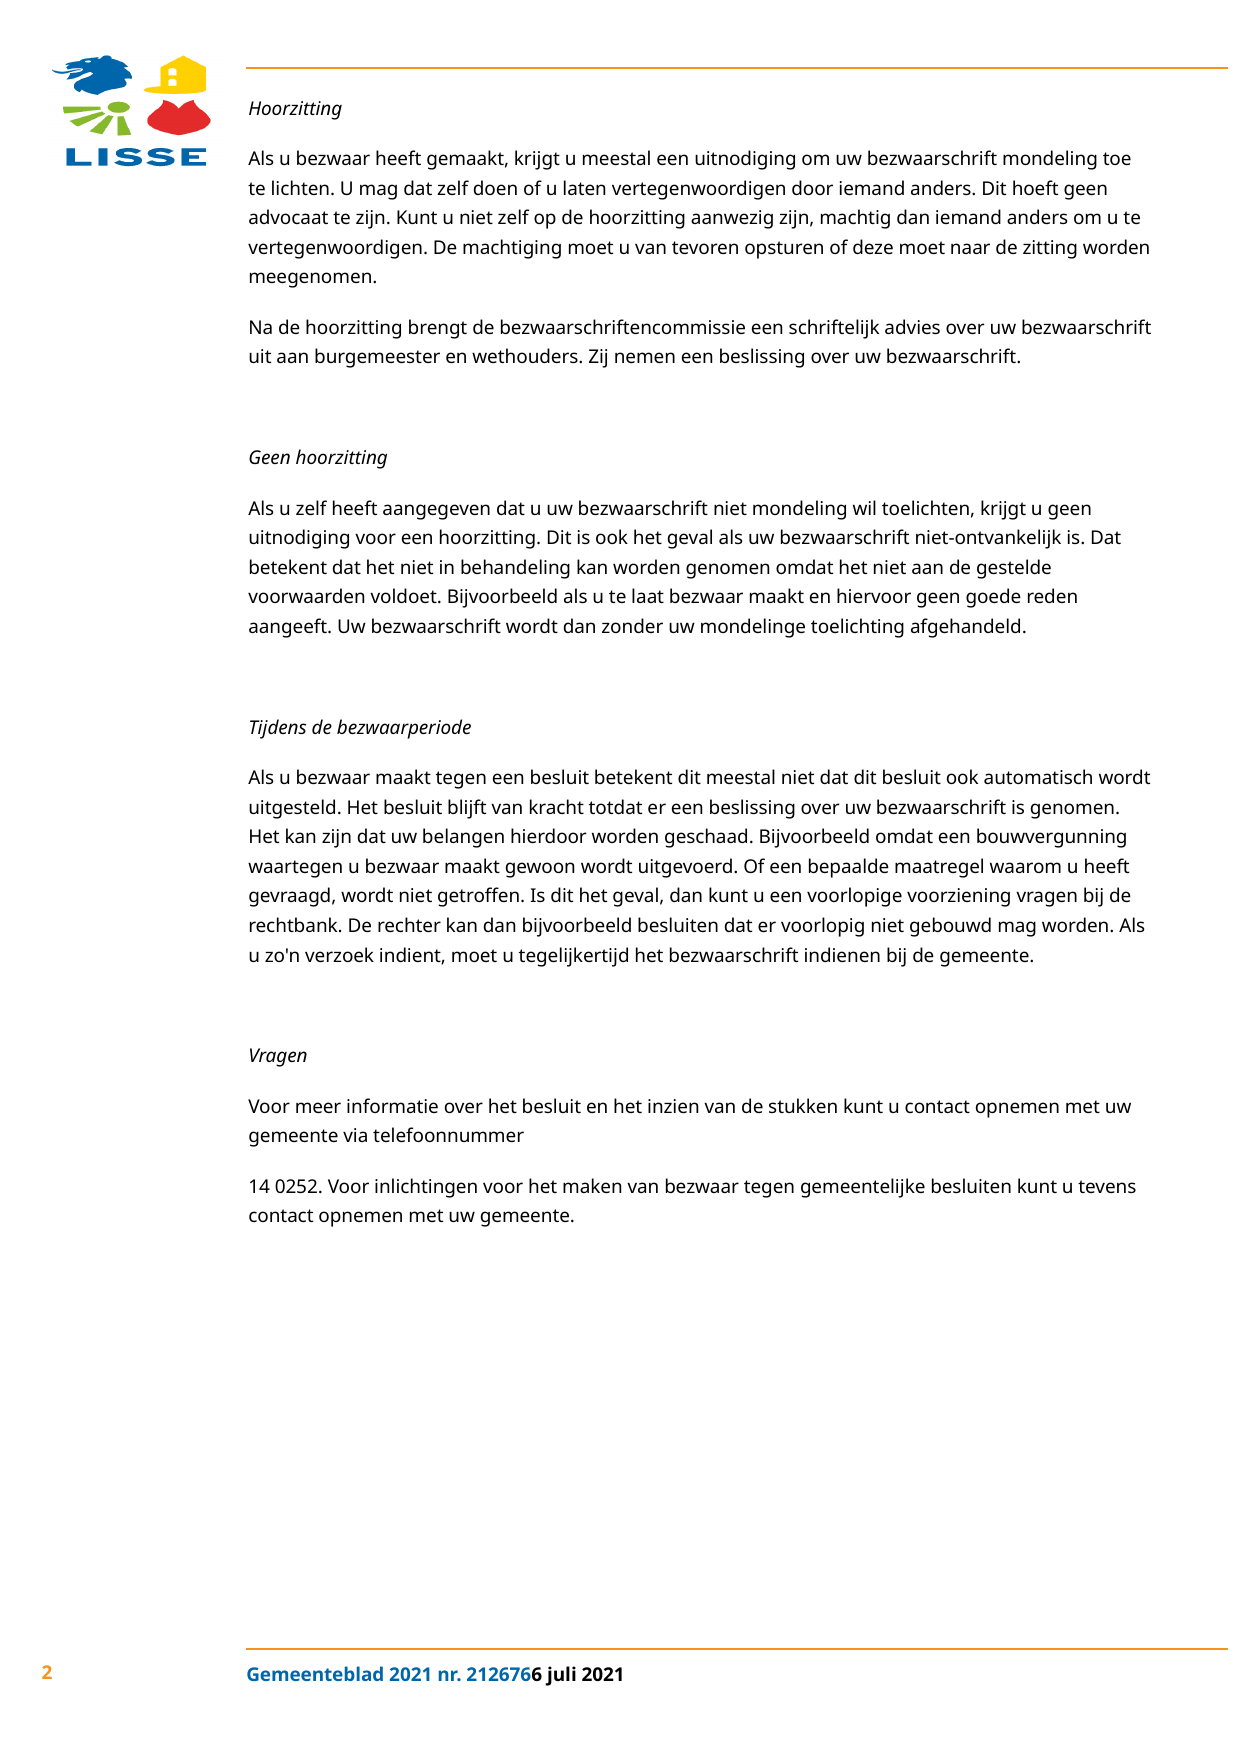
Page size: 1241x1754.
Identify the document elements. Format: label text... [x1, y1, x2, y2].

picture [41, 47, 231, 172]
text Na de hoorzitting brengt de bezwaarschriftencommissie een schriftelijk advies over uw bezwaarschrift uit aan burgemeester en wethouders. Zij nemen een beslissing over uw bezwaarschrift. [248, 314, 1152, 369]
text Voor meer informatie over het besluit en het inzien van de stukken kunt u contact opnemen met uw gemeente via telefoonnummer [248, 1093, 1152, 1148]
text Als u bezwaar heeft gemaakt, krijgt u meestal een uitnodiging om uw bezwaarschrift mondeling toe te lichten. U mag dat zelf doen of u laten vertegenwoordigen door iemand anders. Dit hoeft geen advocaat te zijn. Kunt u niet zelf op de hoorzitting aanwezig zijn, machtig dan iemand anders om u te vertegenwoordigen. De machtiging moet u van tevoren opsturen of deze moet naar de zitting worden meegenomen. [248, 145, 1152, 289]
text Als u zelf heeft aangegeven dat u uw bezwaarschrift niet mondeling wil toelichten, krijgt u geen uitnodiging voor een hoorzitting. Dit is ook het geval als uw bezwaarschrift niet-ontvankelijk is. Dat betekent dat het niet in behandeling kan worden genomen omdat het niet aan de gestelde voorwaarden voldoet. Bijvoorbeeld als u te laat bezwaar maakt en hiervoor geen goede reden aangeeft. Uw bezwaarschrift wordt dan zonder uw mondelinge toelichting afgehandeld. [248, 495, 1152, 639]
text Tijdens de bezwaarperiode [248, 714, 1152, 740]
text Hoorzitting [248, 95, 1152, 121]
text Geen hoorzitting [248, 444, 1152, 470]
text Als u bezwaar maakt tegen een besluit betekent dit meestal niet dat dit besluit ook automatisch wordt uitgesteld. Het besluit blijft van kracht totdat er een beslissing over uw bezwaarschrift is genomen. Het kan zijn dat uw belangen hierdoor worden geschaad. Bijvoorbeeld omdat een bouwvergunning waartegen u bezwaar maakt gewoon wordt uitgevoerd. Of een bepaalde maatregel waarom u heeft gevraagd, wordt niet getroffen. Is dit het geval, dan kunt u een voorlopige voorziening vragen bij de rechtbank. De rechter kan dan bijvoorbeeld besluiten dat er voorlopig niet gebouwd mag worden. Als u zo'n verzoek indient, moet u tegelijkertijd het bezwaarschrift indienen bij de gemeente. [248, 764, 1152, 968]
text 14 0252. Voor inlichtingen voor het maken van bezwaar tegen gemeentelijke besluiten kunt u tevens contact opnemen met uw gemeente. [248, 1173, 1152, 1228]
text Vragen [248, 1043, 1152, 1068]
